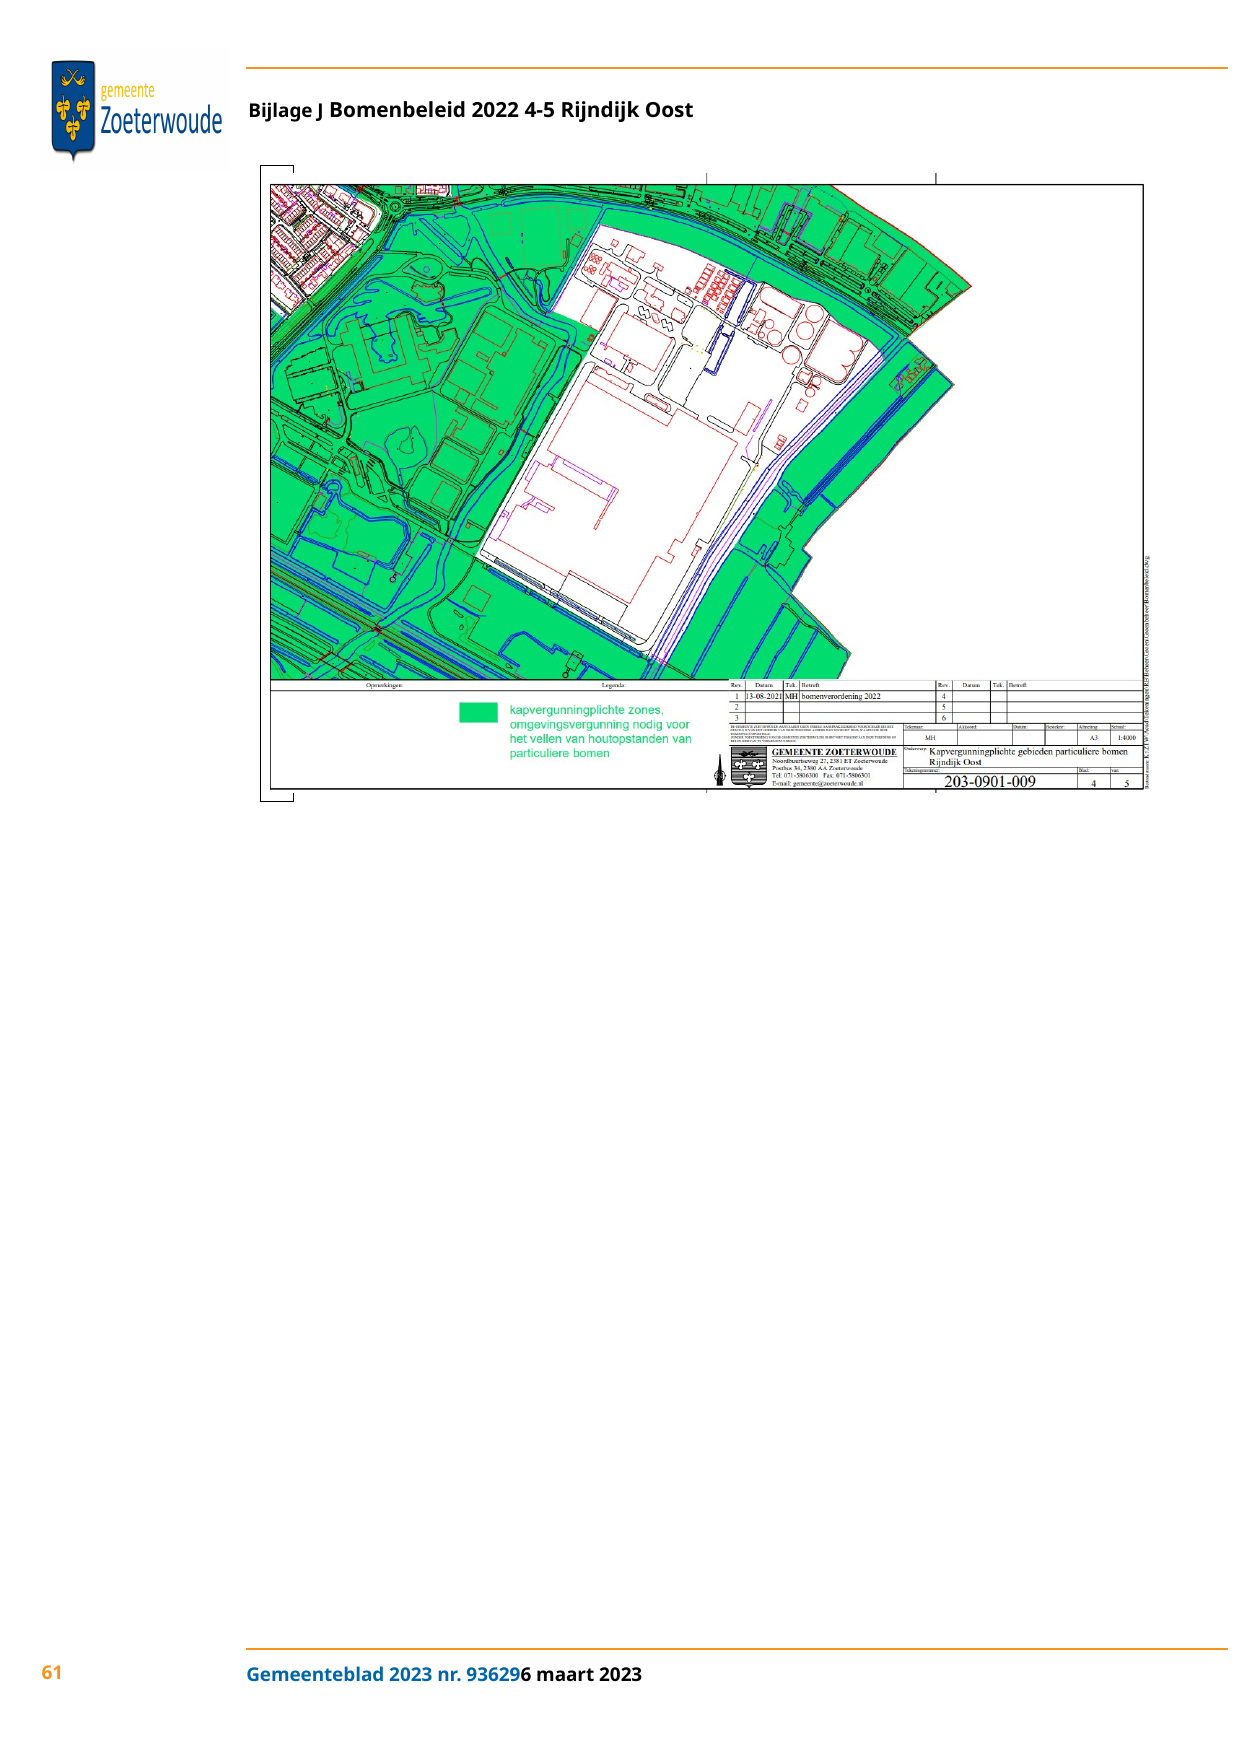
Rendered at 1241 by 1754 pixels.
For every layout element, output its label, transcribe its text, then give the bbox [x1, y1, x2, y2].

text Bijlage J Bomenbeleid 2022 4-5 Rijndijk Oost [248, 95, 1152, 123]
picture [268, 173, 1155, 793]
picture [41, 47, 231, 172]
